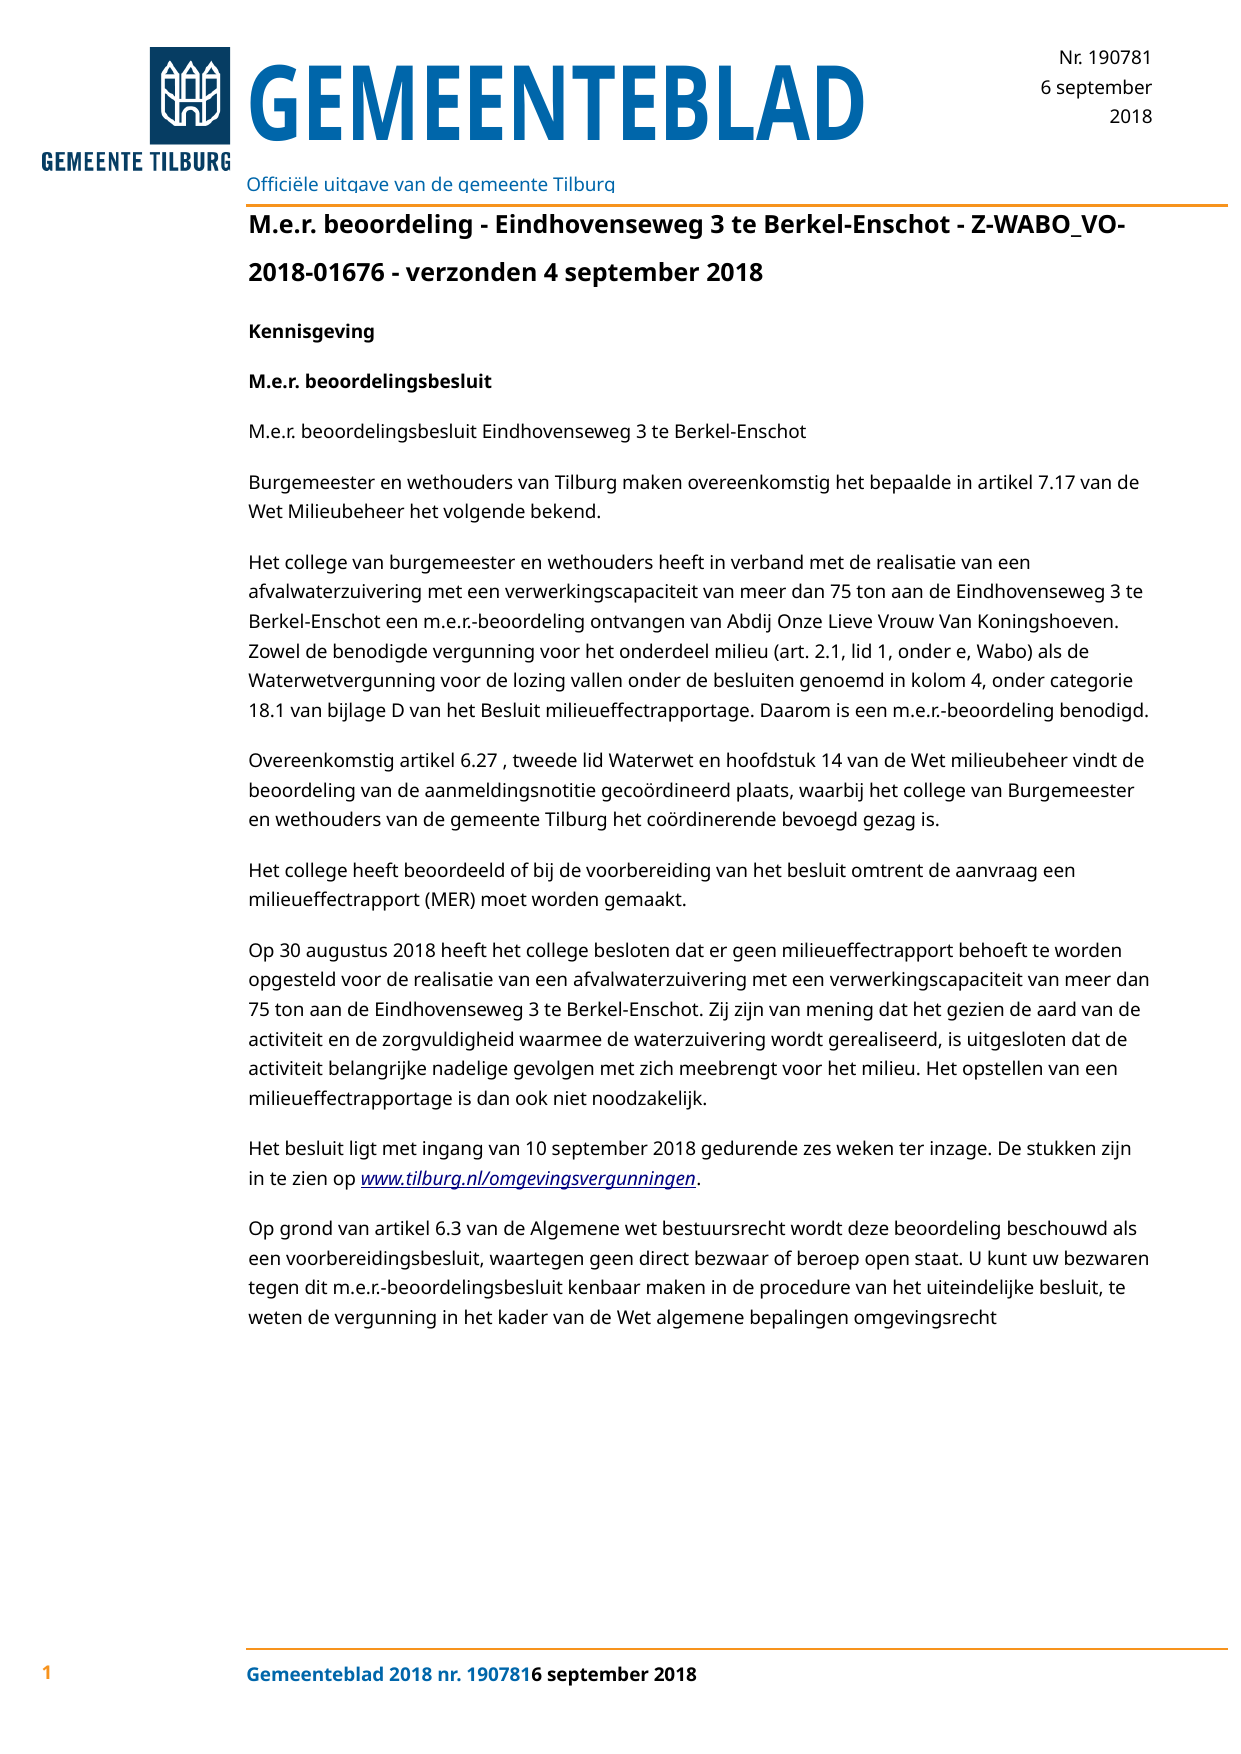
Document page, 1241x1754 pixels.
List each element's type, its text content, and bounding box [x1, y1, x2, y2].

text Op grond van artikel 6.3 van de Algemene wet bestuursrecht wordt deze beoordeling beschouwd als een voorbereidingsbesluit, waartegen geen direct bezwaar of beroep open staat. U kunt uw bezwaren tegen dit m.e.r.-beoordelingsbesluit kenbaar maken in de procedure van het uiteindelijke besluit, te weten de vergunning in het kader van de Wet algemene bepalingen omgevingsrecht [248, 1215, 1152, 1330]
text Het college heeft beoordeeld of bij de voorbereiding van het besluit omtrent de aanvraag een milieueffectrapport (MER) moet worden gemaakt. [248, 857, 1152, 912]
text M.e.r. beoordelingsbesluit [248, 368, 1152, 394]
text Kennisgeving [248, 318, 1152, 344]
text M.e.r. beoordeling - Eindhovenseweg 3 te Berkel-Enschot - Z-WABO_VO-2018-01676 - verzonden 4 september 2018 [248, 207, 1152, 288]
text Het besluit ligt met ingang van 10 september 2018 gedurende zes weken ter inzage. De stukken zijn in te zien op www.tilburg.nl/omgevingsvergunningen. [248, 1135, 1152, 1191]
text Het college van burgemeester en wethouders heeft in verband met de realisatie van een afvalwaterzuivering met een verwerkingscapaciteit van meer dan 75 ton aan de Eindhovenseweg 3 te Berkel-Enschot een m.e.r.-beoordeling ontvangen van Abdij Onze Lieve Vrouw Van Koningshoeven. Zowel de benodigde vergunning voor het onderdeel milieu (art. 2.1, lid 1, onder e, Wabo) als de Waterwetvergunning voor de lozing vallen onder de besluiten genoemd in kolom 4, onder categorie 18.1 van bijlage D van het Besluit milieueffectrapportage. Daarom is een m.e.r.-beoordeling benodigd. [248, 549, 1152, 723]
text Burgemeester en wethouders van Tilburg maken overeenkomstig het bepaalde in artikel 7.17 van de Wet Milieubeheer het volgende bekend. [248, 469, 1152, 524]
text M.e.r. beoordelingsbesluit Eindhovenseweg 3 te Berkel-Enschot [248, 419, 1152, 444]
picture [41, 47, 231, 172]
text Op 30 augustus 2018 heeft het college besloten dat er geen milieueffectrapport behoeft te worden opgesteld voor de realisatie van een afvalwaterzuivering met een verwerkingscapaciteit van meer dan 75 ton aan de Eindhovenseweg 3 te Berkel-Enschot. Zij zijn van mening dat het gezien de aard van de activiteit en de zorgvuldigheid waarmee de waterzuivering wordt gerealiseerd, is uitgesloten dat de activiteit belangrijke nadelige gevolgen met zich meebrengt voor het milieu. Het opstellen van een milieueffectrapportage is dan ook niet noodzakelijk. [248, 937, 1152, 1111]
text Overeenkomstig artikel 6.27 , tweede lid Waterwet en hoofdstuk 14 van de Wet milieubeheer vindt de beoordeling van de aanmeldingsnotitie gecoördineerd plaats, waarbij het college van Burgemeester en wethouders van de gemeente Tilburg het coördinerende bevoegd gezag is. [248, 747, 1152, 832]
